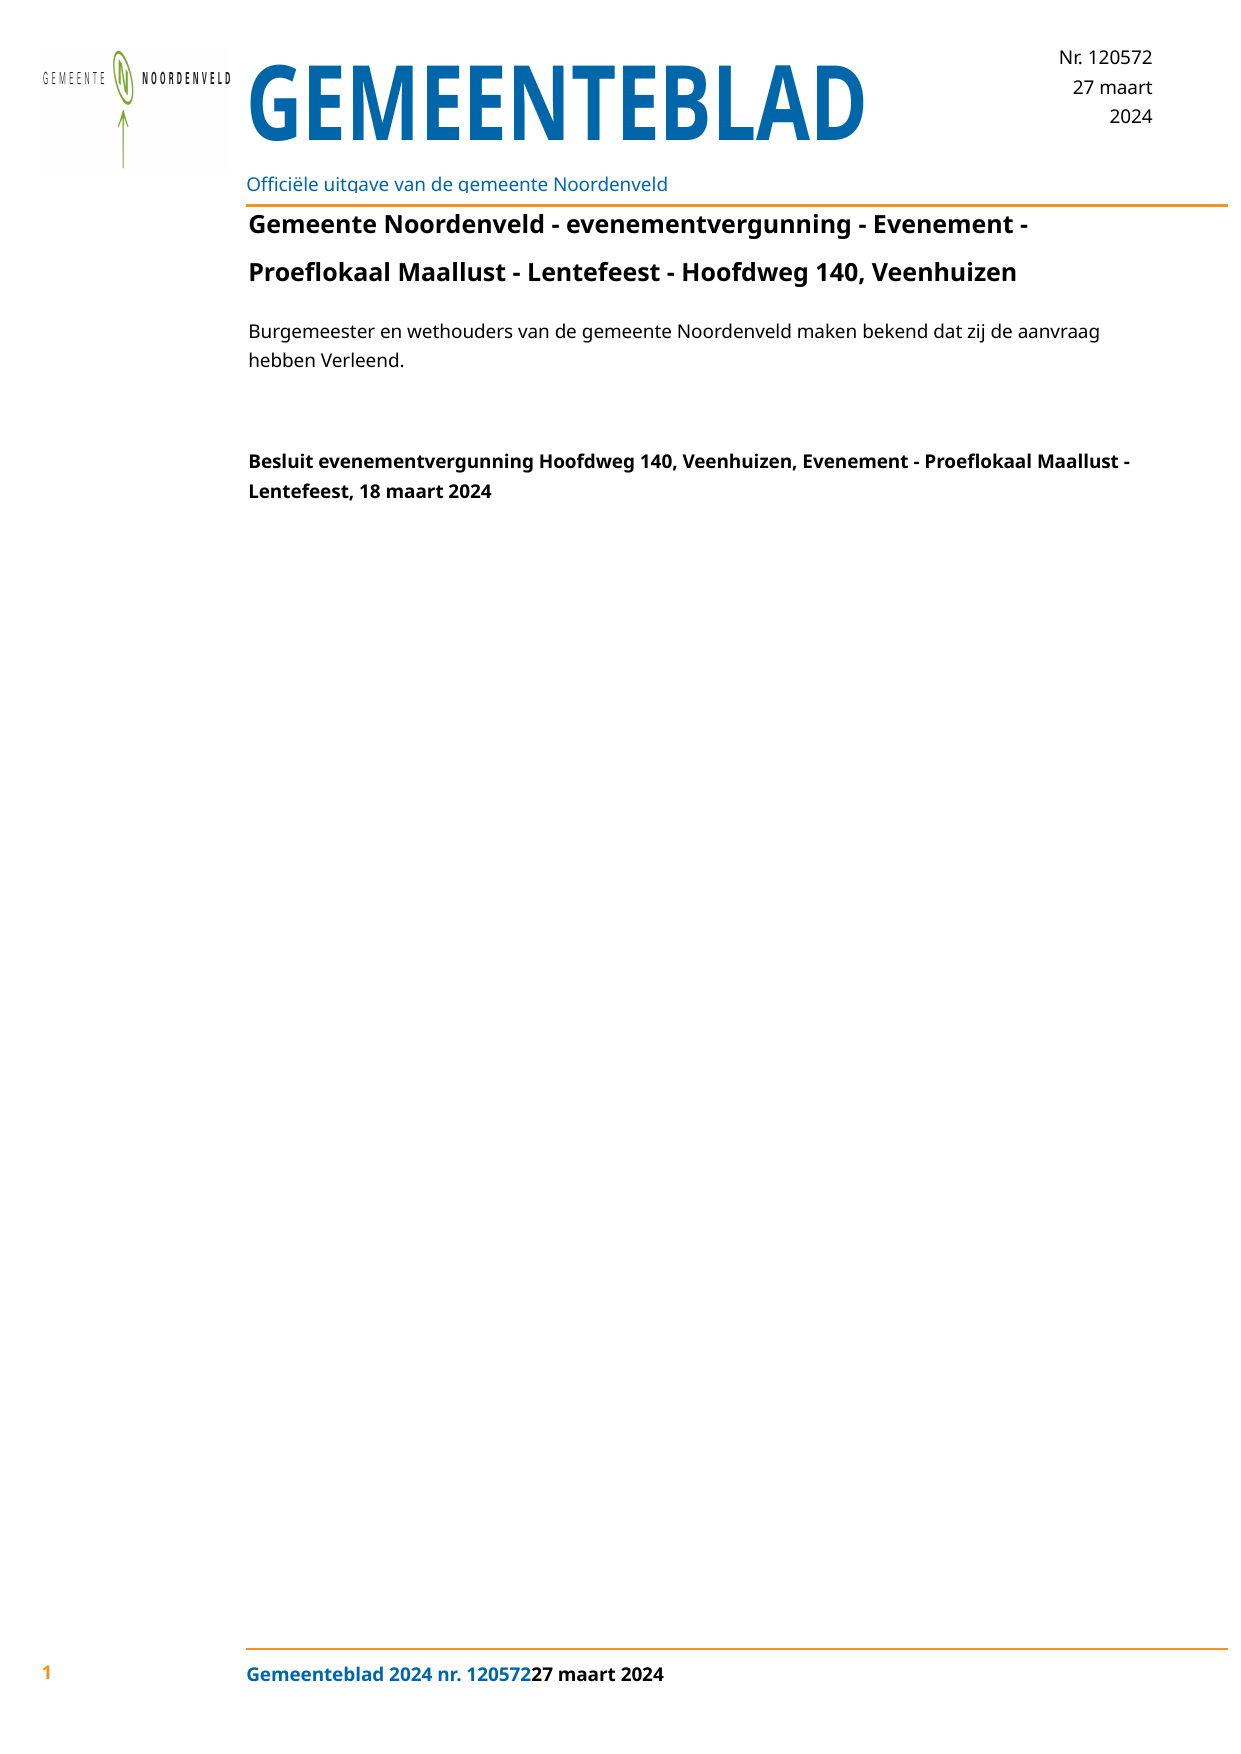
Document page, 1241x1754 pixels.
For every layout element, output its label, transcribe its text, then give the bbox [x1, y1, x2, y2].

text Gemeente Noordenveld - evenementvergunning - Evenement - Proeflokaal Maallust - Lentefeest - Hoofdweg 140, Veenhuizen [248, 207, 1152, 288]
text Besluit evenementvergunning Hoofdweg 140, Veenhuizen, Evenement - Proeflokaal Maallust - Lentefeest, 18 maart 2024 [248, 448, 1152, 504]
text Burgemeester en wethouders van de gemeente Noordenveld maken bekend dat zij de aanvraag hebben Verleend. [248, 318, 1152, 373]
picture [41, 47, 231, 172]
